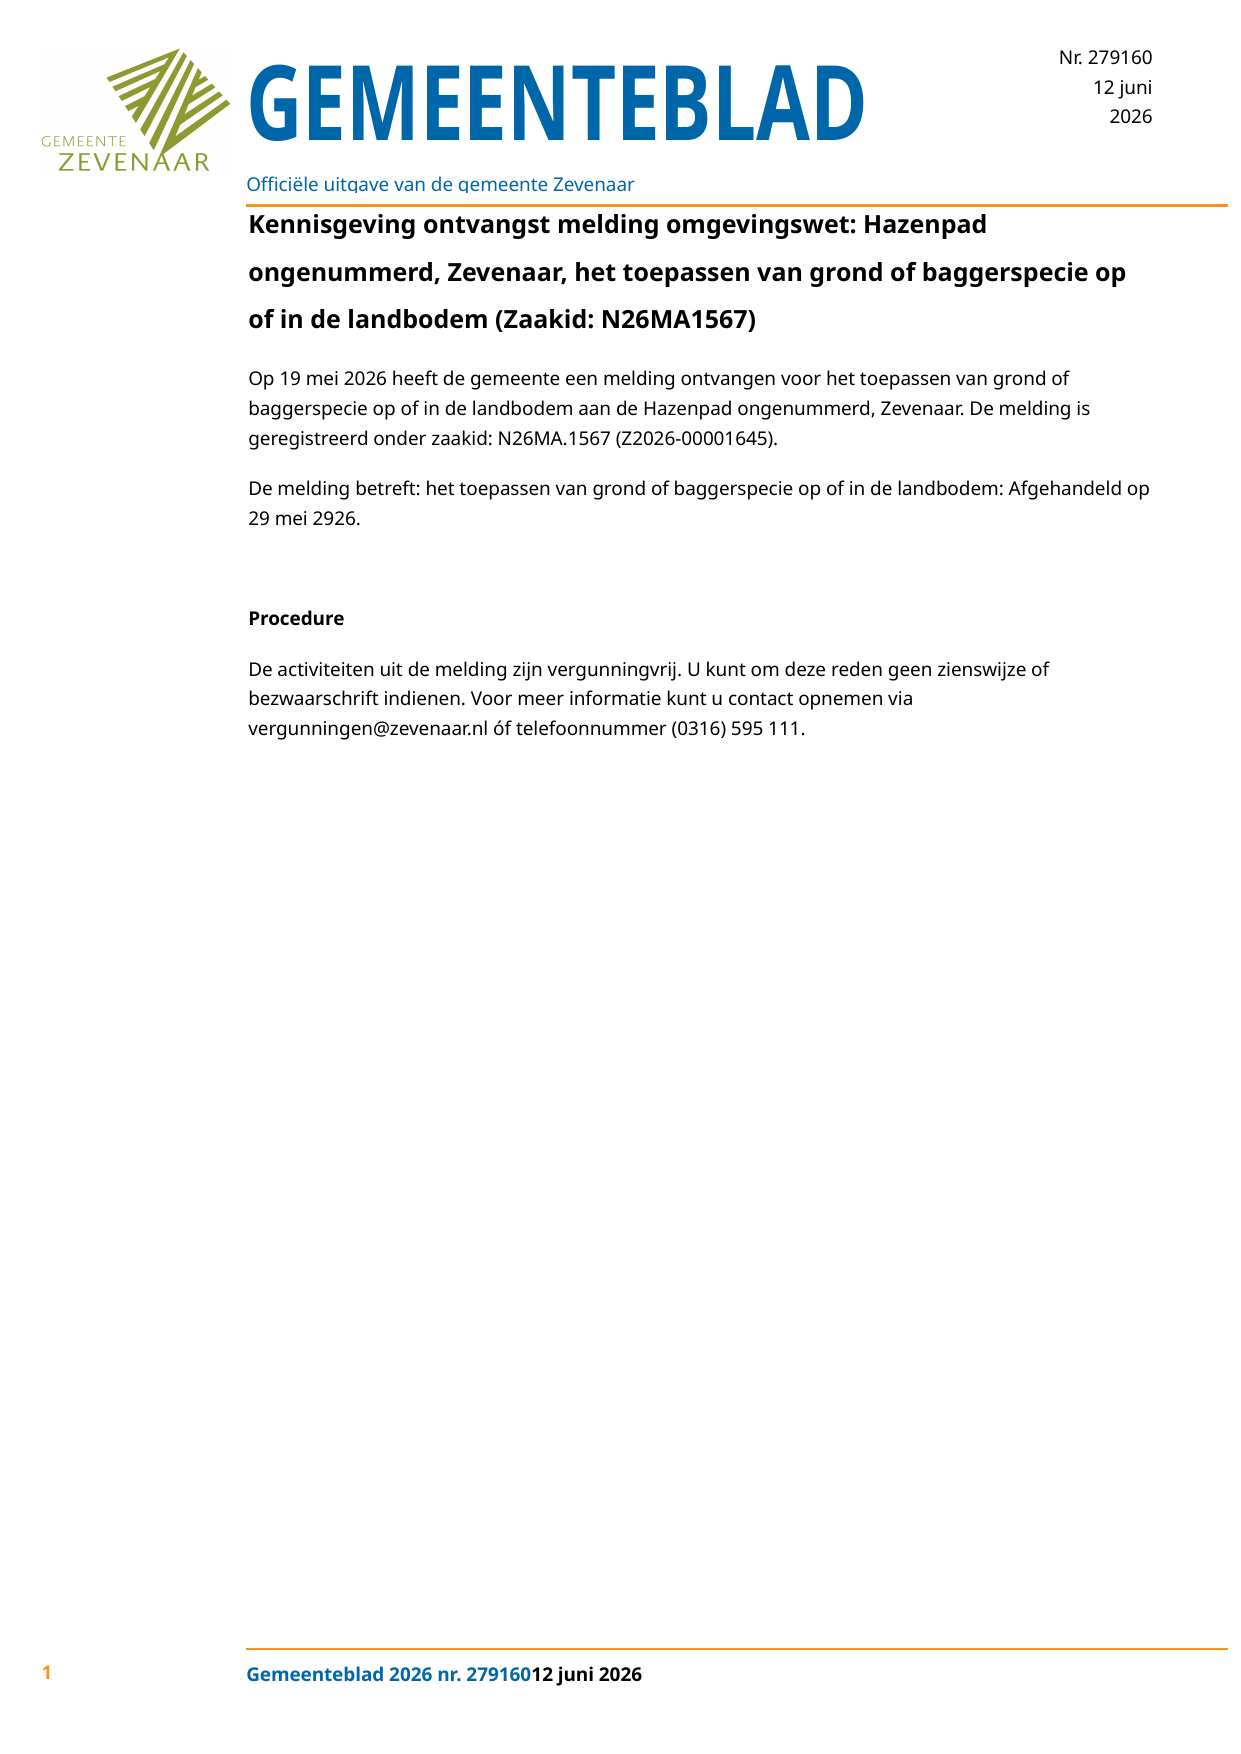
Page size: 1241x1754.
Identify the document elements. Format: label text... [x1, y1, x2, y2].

text Kennisgeving ontvangst melding omgevingswet: Hazenpad ongenummerd, Zevenaar, het toepassen van grond of baggerspecie op of in de landbodem (Zaakid: N26MA1567) [248, 207, 1152, 336]
text Procedure [248, 606, 1152, 631]
text Op 19 mei 2026 heeft de gemeente een melding ontvangen voor het toepassen van grond of baggerspecie op of in de landbodem aan de Hazenpad ongenummerd, Zevenaar. De melding is geregistreerd onder zaakid: N26MA.1567 (Z2026-00001645). [248, 366, 1152, 450]
picture [41, 47, 231, 172]
text De melding betreft: het toepassen van grond of baggerspecie op of in de landbodem: Afgehandeld op 29 mei 2926. [248, 475, 1152, 530]
text De activiteiten uit de melding zijn vergunningvrij. U kunt om deze reden geen zienswijze of bezwaarschrift indienen. Voor meer informatie kunt u contact opnemen via vergunningen@zevenaar.nl óf telefoonnummer (0316) 595 111. [248, 656, 1152, 741]
